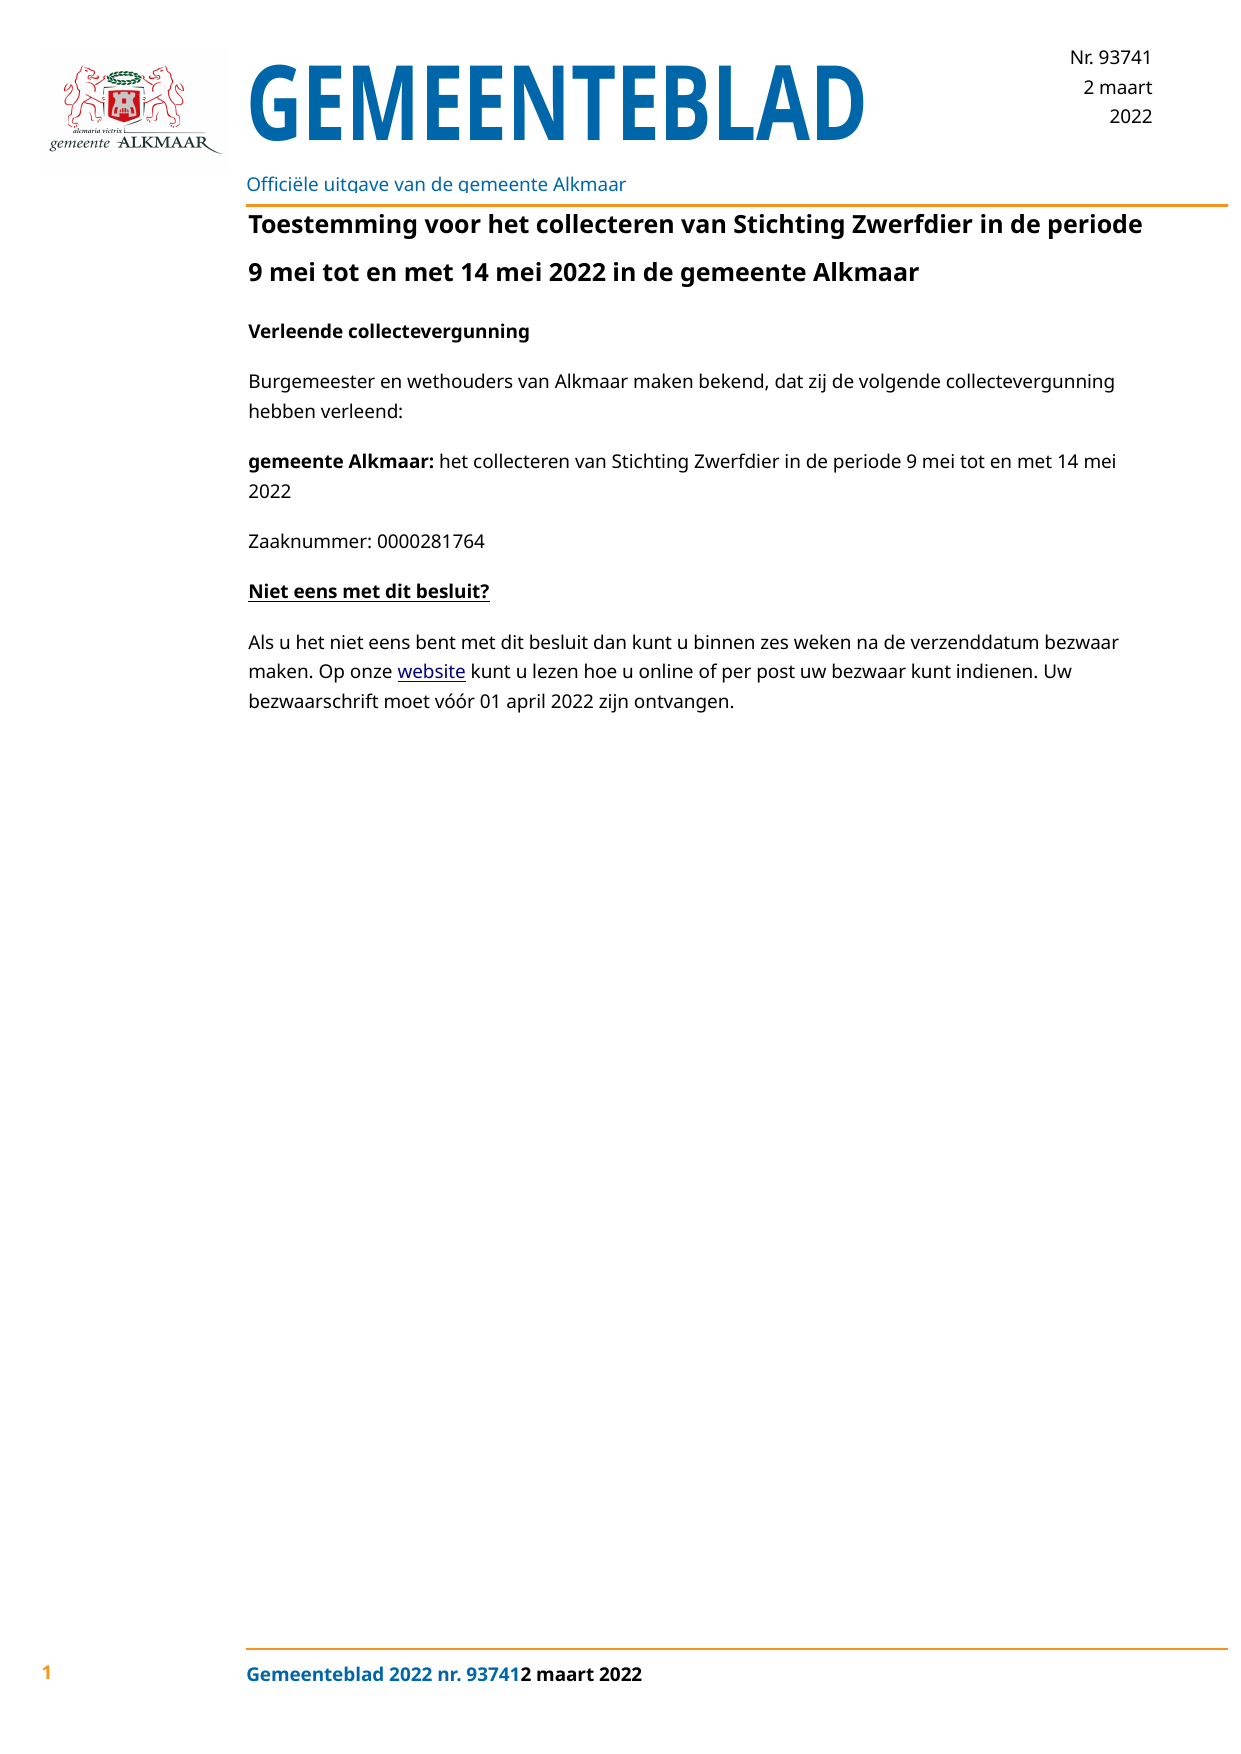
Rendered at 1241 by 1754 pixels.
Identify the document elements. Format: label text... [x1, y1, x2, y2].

text Zaaknummer: 0000281764 [248, 528, 1152, 554]
text Burgemeester en wethouders van Alkmaar maken bekend, dat zij de volgende collectevergunning hebben verleend: [248, 368, 1152, 424]
text Verleende collectevergunning [248, 318, 1152, 344]
text gemeente Alkmaar: het collecteren van Stichting Zwerfdier in de periode 9 mei tot en met 14 mei 2022 [248, 448, 1152, 504]
picture [41, 47, 231, 172]
text Niet eens met dit besluit? [248, 579, 1152, 604]
text Als u het niet eens bent met dit besluit dan kunt u binnen zes weken na de verzenddatum bezwaar maken. Op onze website kunt u lezen hoe u online of per post uw bezwaar kunt indienen. Uw bezwaarschrift moet vóór 01 april 2022 zijn ontvangen. [248, 629, 1152, 714]
text Toestemming voor het collecteren van Stichting Zwerfdier in de periode 9 mei tot en met 14 mei 2022 in de gemeente Alkmaar [248, 207, 1152, 288]
